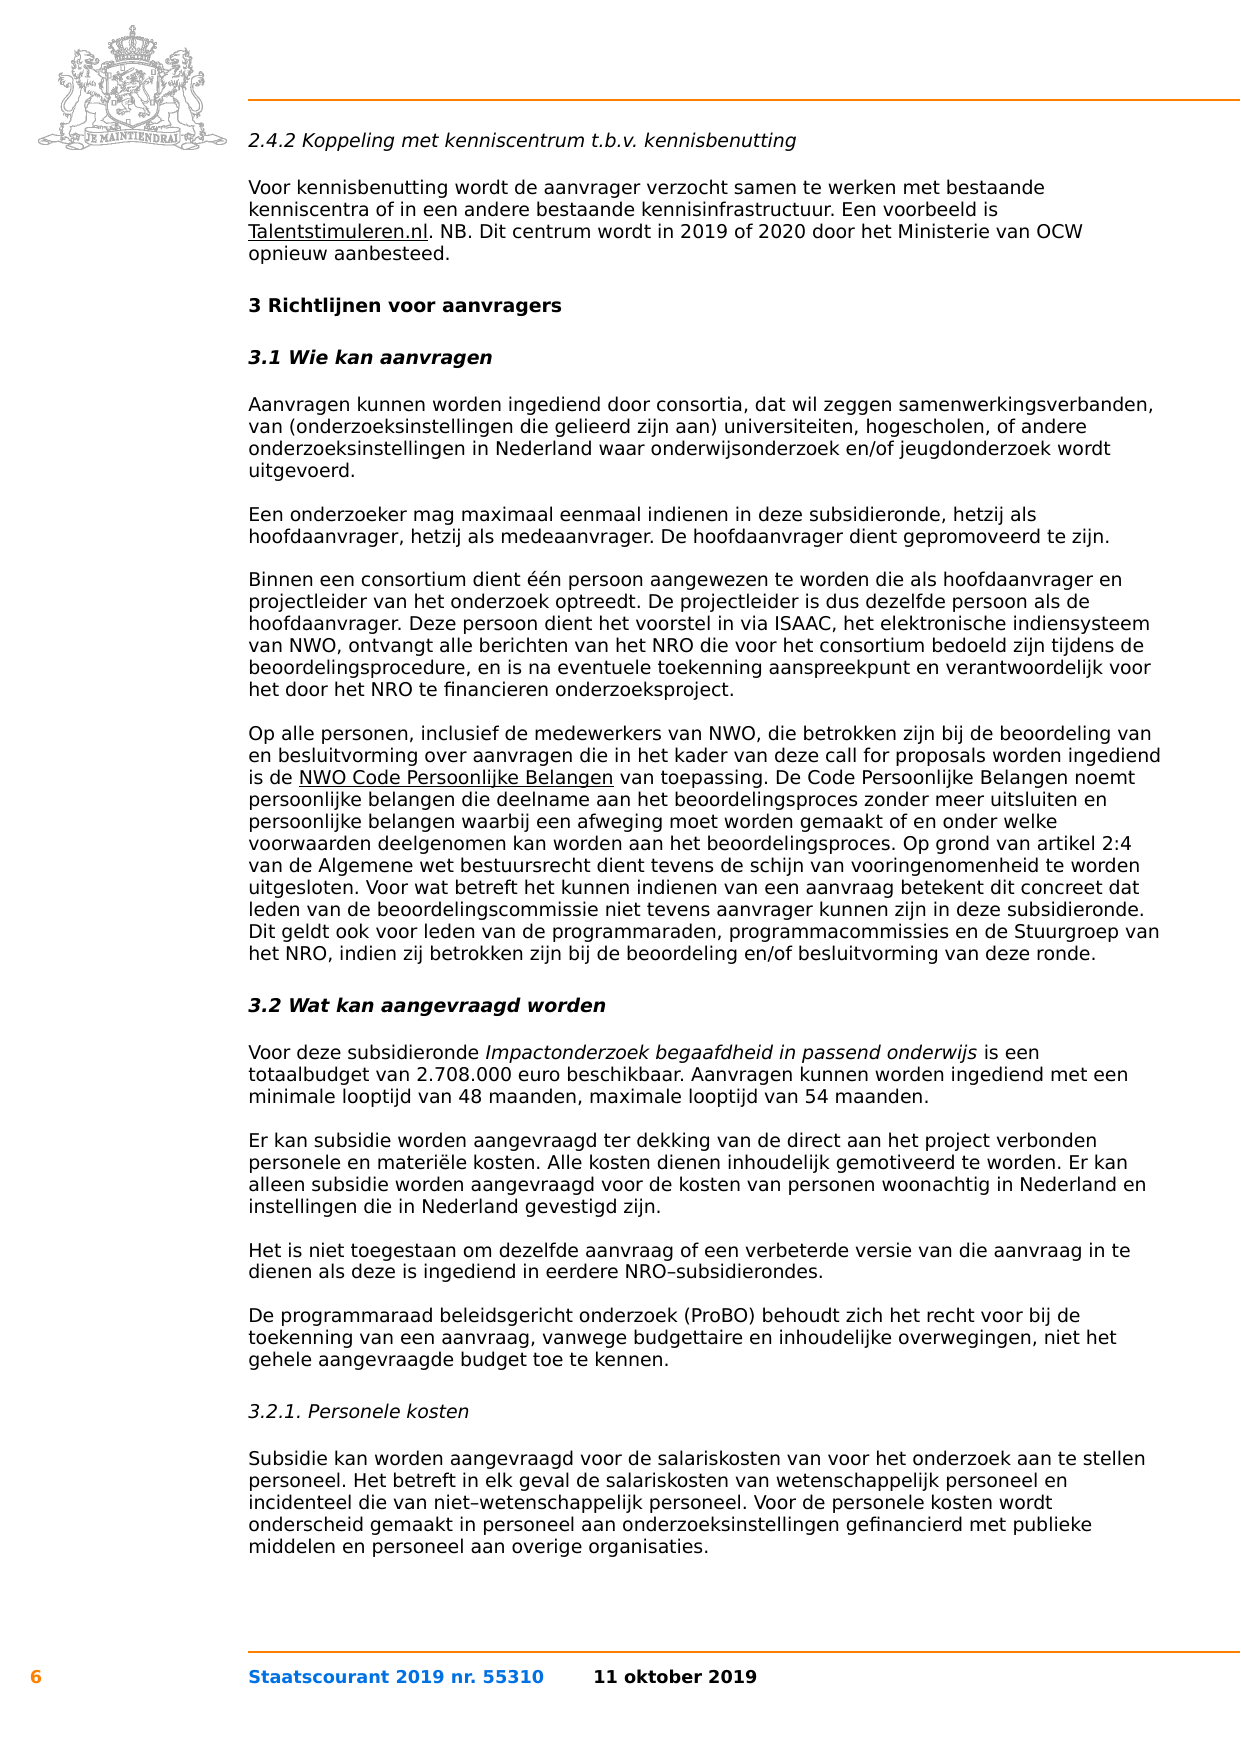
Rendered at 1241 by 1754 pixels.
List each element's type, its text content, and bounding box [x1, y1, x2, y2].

text Voor kennisbenutting wordt de aanvrager verzocht samen te werken met bestaande kenniscentra of in een andere bestaande kennisinfrastructuur. Een voorbeeld is Talentstimuleren.nl. NB. Dit centrum wordt in 2019 of 2020 door het Ministerie van OCW opnieuw aanbesteed. [248, 177, 1163, 265]
text Binnen een consortium dient één persoon aangewezen te worden die als hoofdaanvrager en projectleider van het onderzoek optreedt. De projectleider is dus dezelfde persoon als de hoofdaanvrager. Deze persoon dient het voorstel in via ISAAC, het elektronische indiensysteem van NWO, ontvangt alle berichten van het NRO die voor het consortium bedoeld zijn tijdens de beoordelingsprocedure, en is na eventuele toekenning aanspreekpunt en verantwoordelijk voor het door het NRO te financieren onderzoeksproject. [248, 569, 1163, 701]
subtitle 3.1 Wie kan aanvragen [248, 347, 1163, 369]
text De programmaraad beleidsgericht onderzoek (ProBO) behoudt zich het recht voor bij de toekenning van een aanvraag, vanwege budgettaire en inhoudelijke overwegingen, niet het gehele aangevraagde budget toe te kennen. [248, 1305, 1163, 1371]
subtitle 2.4.2 Koppeling met kenniscentrum t.b.v. kennisbenutting [248, 130, 1163, 152]
text Het is niet toegestaan om dezelfde aanvraag of een verbeterde versie van die aanvraag in te dienen als deze is ingediend in eerdere NRO–subsidierondes. [248, 1239, 1163, 1283]
subtitle 3.2.1. Personele kosten [248, 1401, 1163, 1423]
text Een onderzoeker mag maximaal eenmaal indienen in deze subsidieronde, hetzij als hoofdaanvrager, hetzij als medeaanvrager. De hoofdaanvrager dient gepromoveerd te zijn. [248, 503, 1163, 547]
subtitle 3 Richtlijnen voor aanvragers [248, 295, 1163, 317]
text Voor deze subsidieronde Impactonderzoek begaafdheid in passend onderwijs is een totaalbudget van 2.708.000 euro beschikbaar. Aanvragen kunnen worden ingediend met een minimale looptijd van 48 maanden, maximale looptijd van 54 maanden. [248, 1042, 1163, 1108]
text Op alle personen, inclusief de medewerkers van NWO, die betrokken zijn bij de beoordeling van en besluitvorming over aanvragen die in het kader van deze call for proposals worden ingediend is de NWO Code Persoonlijke Belangen van toepassing. De Code Persoonlijke Belangen noemt persoonlijke belangen die deelname aan het beoordelingsproces zonder meer uitsluiten en persoonlijke belangen waarbij een afweging moet worden gemaakt of en onder welke voorwaarden deelgenomen kan worden aan het beoordelingsproces. Op grond van artikel 2:4 van de Algemene wet bestuursrecht dient tevens de schijn van vooringenomenheid te worden uitgesloten. Voor wat betreft het kunnen indienen van een aanvraag betekent dit concreet dat leden van de beoordelingscommissie niet tevens aanvrager kunnen zijn in deze subsidieronde. Dit geldt ook voor leden van de programmaraden, programmacommissies en de Stuurgroep van het NRO, indien zij betrokken zijn bij de beoordeling en/of besluitvorming van deze ronde. [248, 723, 1163, 965]
picture [38, 25, 227, 150]
subtitle 3.2 Wat kan aangevraagd worden [248, 995, 1163, 1017]
text Er kan subsidie worden aangevraagd ter dekking van de direct aan het project verbonden personele en materiële kosten. Alle kosten dienen inhoudelijk gemotiveerd te worden. Er kan alleen subsidie worden aangevraagd voor de kosten van personen woonachtig in Nederland en instellingen die in Nederland gevestigd zijn. [248, 1130, 1163, 1218]
text Aanvragen kunnen worden ingediend door consortia, dat wil zeggen samenwerkingsverbanden, van (onderzoeksinstellingen die gelieerd zijn aan) universiteiten, hogescholen, of andere onderzoeksinstellingen in Nederland waar onderwijsonderzoek en/of jeugdonderzoek wordt uitgevoerd. [248, 394, 1163, 482]
text Subsidie kan worden aangevraagd voor de salariskosten van voor het onderzoek aan te stellen personeel. Het betreft in elk geval de salariskosten van wetenschappelijk personeel en incidenteel die van niet–wetenschappelijk personeel. Voor de personele kosten wordt onderscheid gemaakt in personeel aan onderzoeksinstellingen gefinancierd met publieke middelen en personeel aan overige organisaties. [248, 1448, 1163, 1558]
